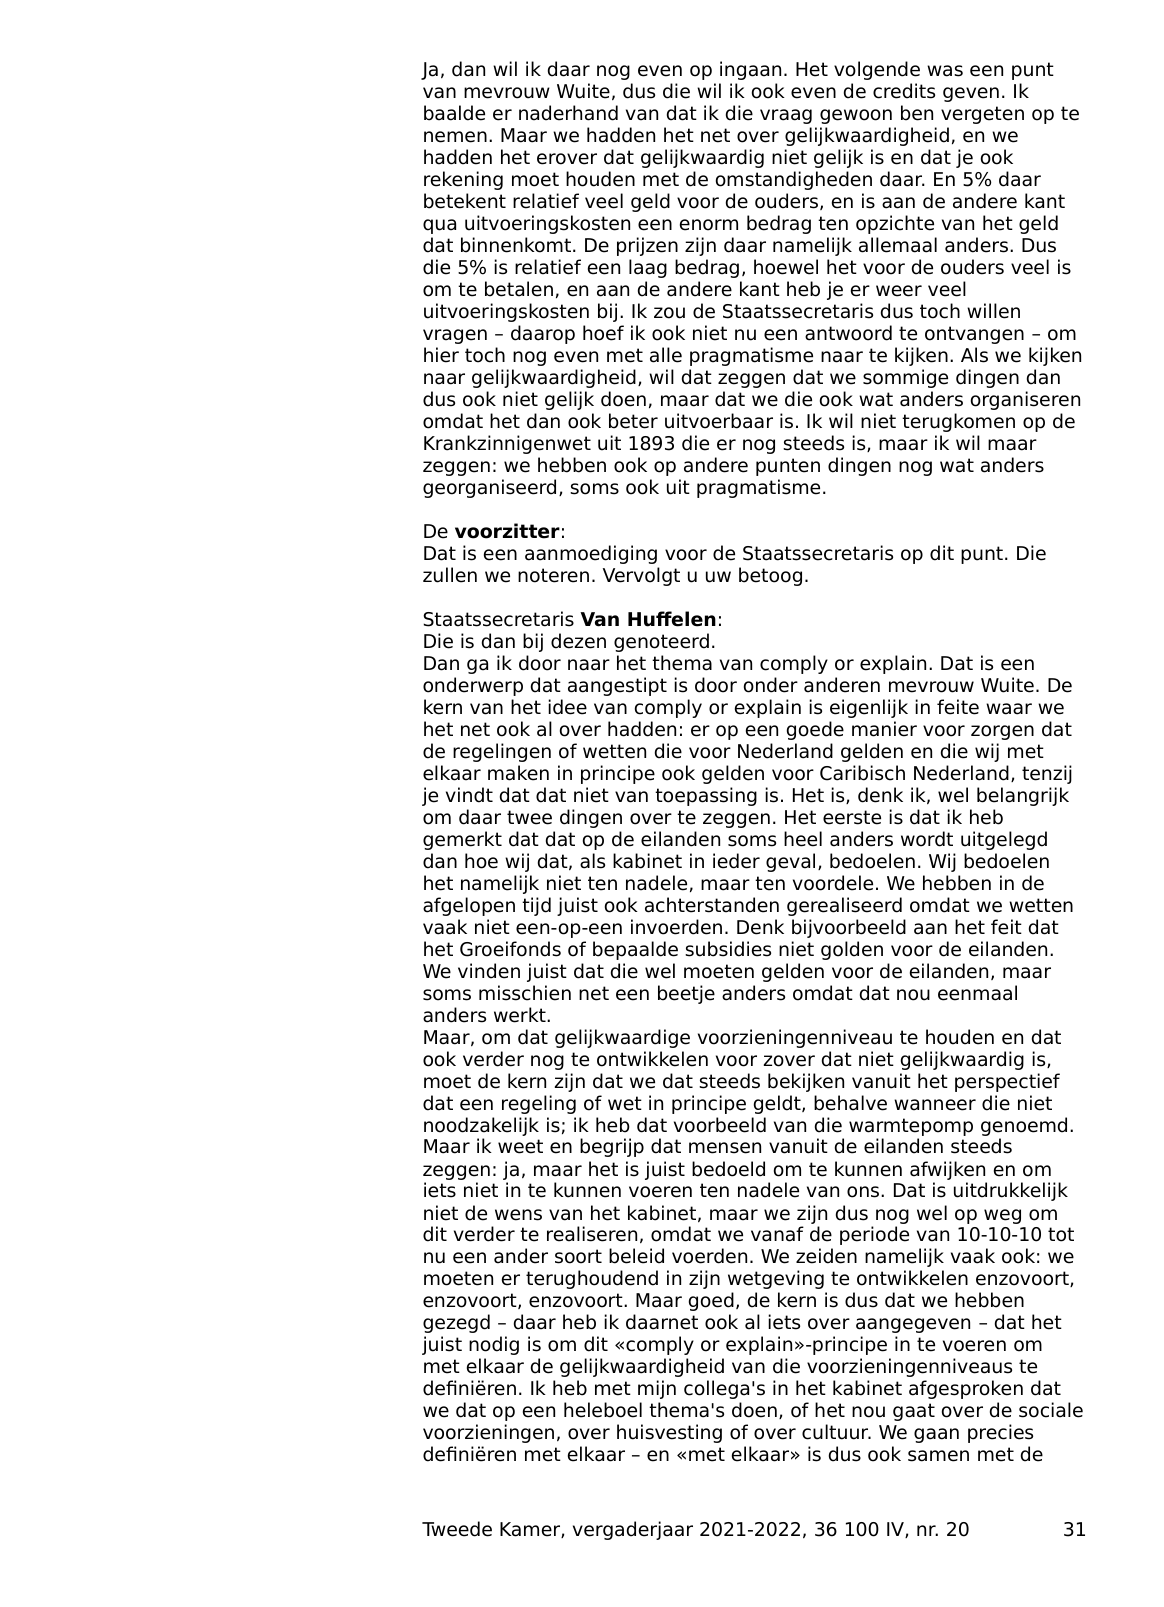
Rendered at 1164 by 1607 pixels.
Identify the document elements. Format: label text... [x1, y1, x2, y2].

text Dan ga ik door naar het thema van comply or explain. Dat is een onderwerp dat aangestipt is door onder anderen mevrouw Wuite. De kern van het idee van comply or explain is eigenlijk in feite waar we het net ook al over hadden: er op een goede manier voor zorgen dat de regelingen of wetten die voor Nederland gelden en die wij met elkaar maken in principe ook gelden voor Caribisch Nederland, tenzij je vindt dat dat niet van toepassing is. Het is, denk ik, wel belangrijk om daar twee dingen over te zeggen. Het eerste is dat ik heb gemerkt dat dat op de eilanden soms heel anders wordt uitgelegd dan hoe wij dat, als kabinet in ieder geval, bedoelen. Wij bedoelen het namelijk niet ten nadele, maar ten voordele. We hebben in de afgelopen tijd juist ook achterstanden gerealiseerd omdat we wetten vaak niet een-op-een invoerden. Denk bijvoorbeeld aan het feit dat het Groeifonds of bepaalde subsidies niet golden voor de eilanden. We vinden juist dat die wel moeten gelden voor de eilanden, maar soms misschien net een beetje anders omdat dat nou eenmaal anders werkt. [422, 653, 1087, 1027]
text Die is dan bij dezen genoteerd. [422, 631, 1087, 653]
text Dat is een aanmoediging voor de Staatssecretaris op dit punt. Die zullen we noteren. Vervolgt u uw betoog. [422, 543, 1087, 587]
text De voorzitter: [422, 521, 1087, 543]
text Maar, om dat gelijkwaardige voorzieningenniveau te houden en dat ook verder nog te ontwikkelen voor zover dat niet gelijkwaardig is, moet de kern zijn dat we dat steeds bekijken vanuit het perspectief dat een regeling of wet in principe geldt, behalve wanneer die niet noodzakelijk is; ik heb dat voorbeeld van die warmtepomp genoemd. Maar ik weet en begrijp dat mensen vanuit de eilanden steeds zeggen: ja, maar het is juist bedoeld om te kunnen afwijken en om iets niet in te kunnen voeren ten nadele van ons. Dat is uitdrukkelijk niet de wens van het kabinet, maar we zijn dus nog wel op weg om dit verder te realiseren, omdat we vanaf de periode van 10-10-10 tot nu een ander soort beleid voerden. We zeiden namelijk vaak ook: we moeten er terughoudend in zijn wetgeving te ontwikkelen enzovoort, enzovoort, enzovoort. Maar goed, de kern is dus dat we hebben gezegd – daar heb ik daarnet ook al iets over aangegeven – dat het juist nodig is om dit «comply or explain»-principe in te voeren om met elkaar de gelijkwaardigheid van die voorzieningenniveaus te definiëren. Ik heb met mijn collega's in het kabinet afgesproken dat we dat op een heleboel thema's doen, of het nou gaat over de sociale voorzieningen, over huisvesting of over cultuur. We gaan precies definiëren met elkaar – en «met elkaar» is dus ook samen met de [422, 1027, 1087, 1466]
text Ja, dan wil ik daar nog even op ingaan. Het volgende was een punt van mevrouw Wuite, dus die wil ik ook even de credits geven. Ik baalde er naderhand van dat ik die vraag gewoon ben vergeten op te nemen. Maar we hadden het net over gelijkwaardigheid, en we hadden het erover dat gelijkwaardig niet gelijk is en dat je ook rekening moet houden met de omstandigheden daar. En 5% daar betekent relatief veel geld voor de ouders, en is aan de andere kant qua uitvoeringskosten een enorm bedrag ten opzichte van het geld dat binnenkomt. De prijzen zijn daar namelijk allemaal anders. Dus die 5% is relatief een laag bedrag, hoewel het voor de ouders veel is om te betalen, en aan de andere kant heb je er weer veel uitvoeringskosten bij. Ik zou de Staatssecretaris dus toch willen vragen – daarop hoef ik ook niet nu een antwoord te ontvangen – om hier toch nog even met alle pragmatisme naar te kijken. Als we kijken naar gelijkwaardigheid, wil dat zeggen dat we sommige dingen dan dus ook niet gelijk doen, maar dat we die ook wat anders organiseren omdat het dan ook beter uitvoerbaar is. Ik wil niet terugkomen op de Krankzinnigenwet uit 1893 die er nog steeds is, maar ik wil maar zeggen: we hebben ook op andere punten dingen nog wat anders georganiseerd, soms ook uit pragmatisme. [422, 59, 1087, 499]
text Staatssecretaris Van Huffelen: [422, 609, 1087, 631]
